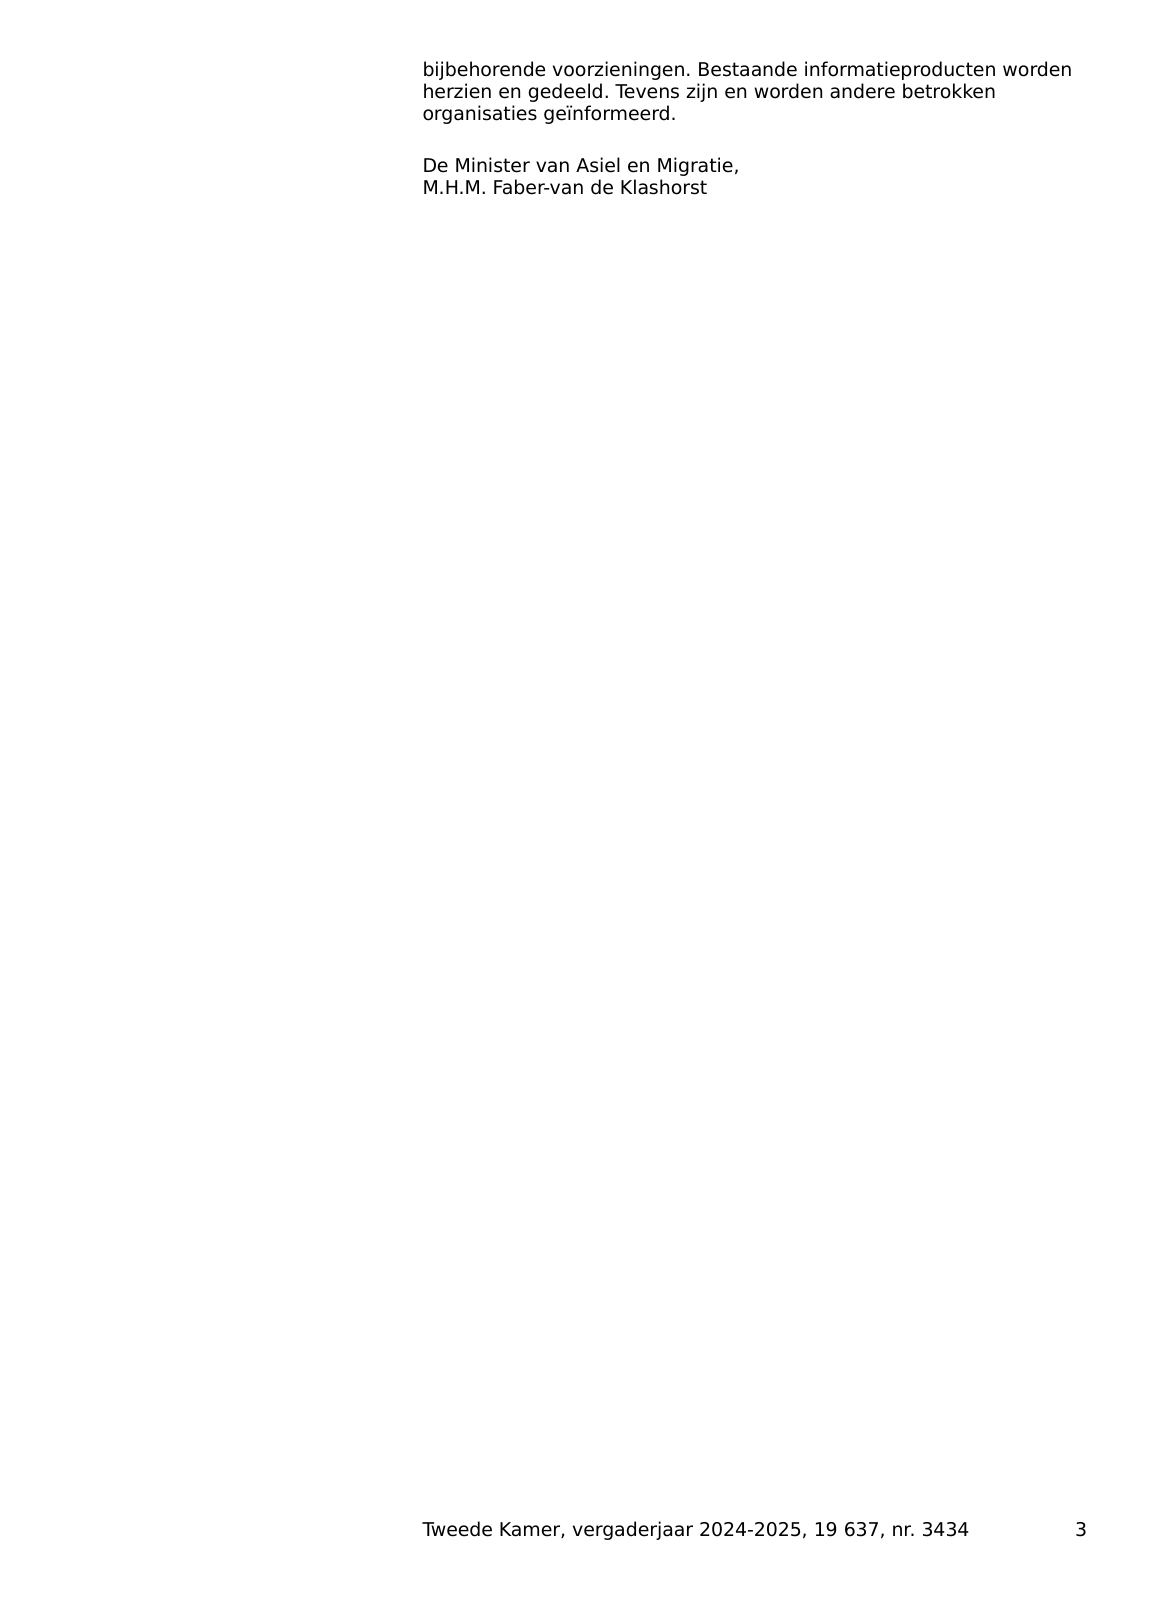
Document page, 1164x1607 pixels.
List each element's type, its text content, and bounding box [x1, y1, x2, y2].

text De Minister van Asiel en Migratie, M.H.M. Faber-van de Klashorst [422, 155, 1087, 199]
text bijbehorende voorzieningen. Bestaande informatieproducten worden herzien en gedeeld. Tevens zijn en worden andere betrokken organisaties geïnformeerd. [422, 59, 1087, 125]
